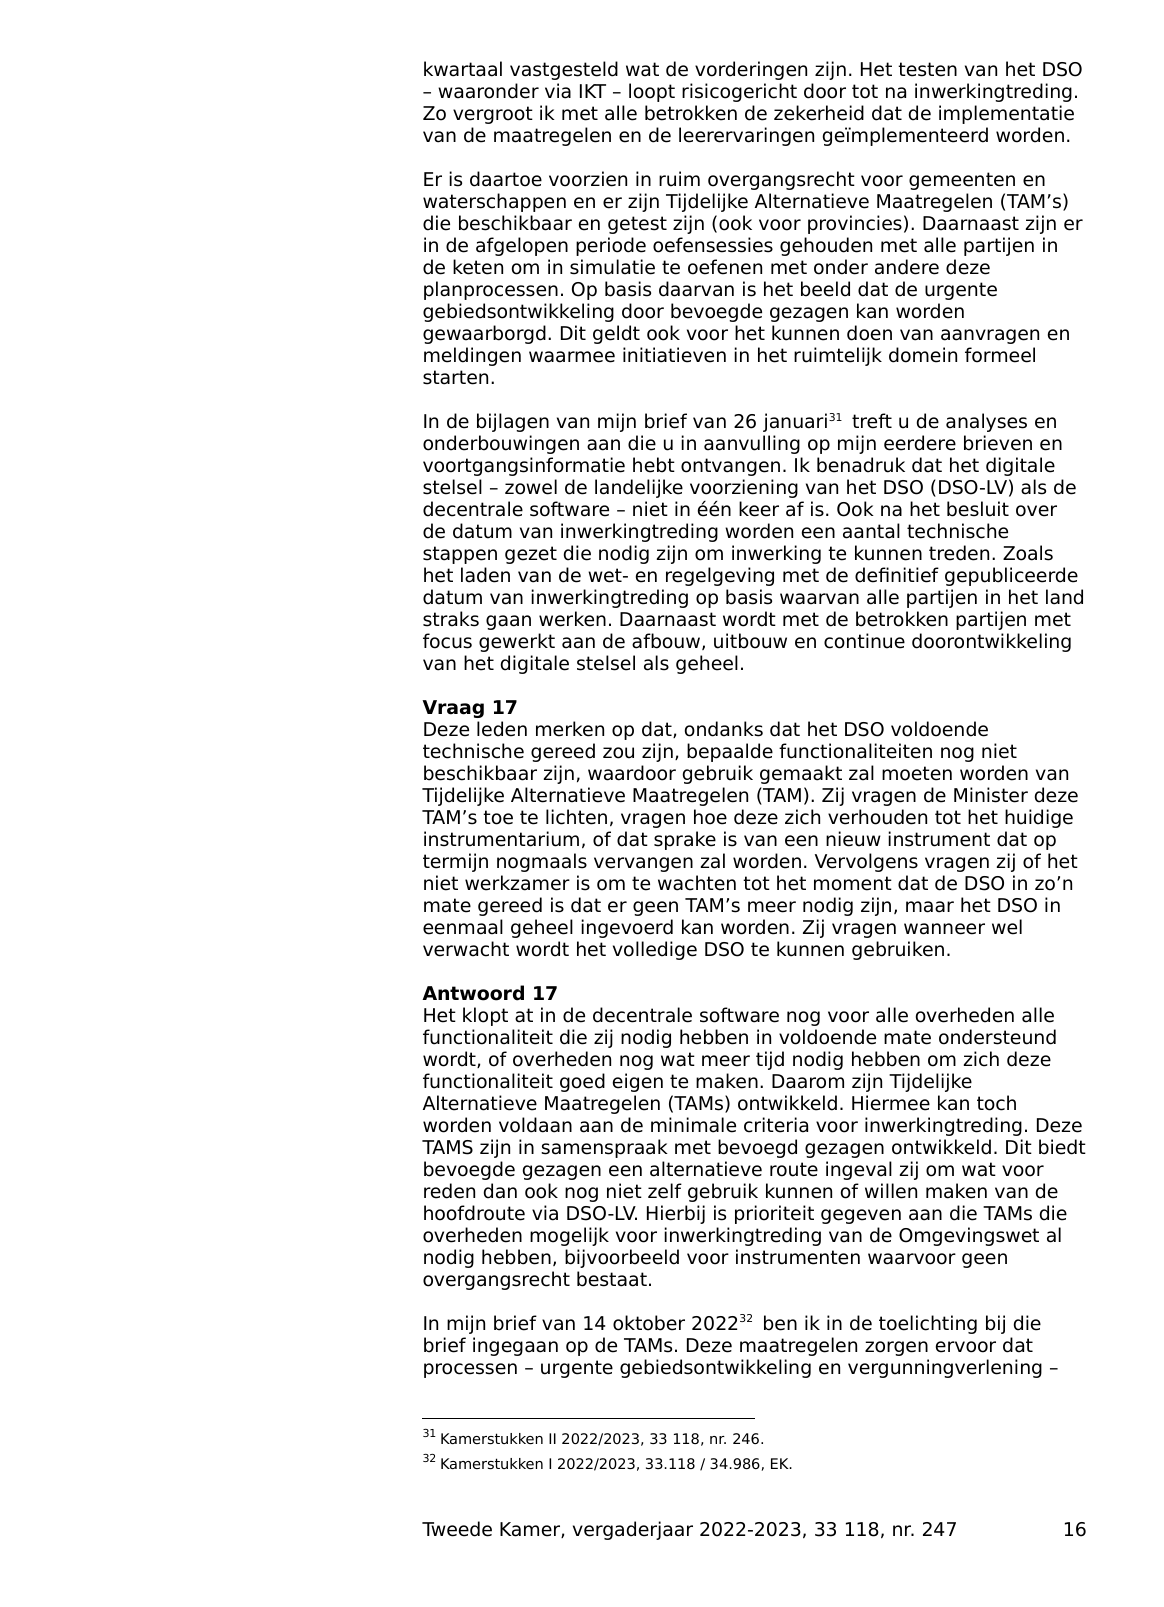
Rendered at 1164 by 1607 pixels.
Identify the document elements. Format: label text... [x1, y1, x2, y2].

text Kamerstukken I 2022/2023, 33.118 / 34.986, EK. [422, 1452, 1087, 1474]
text kwartaal vastgesteld wat de vorderingen zijn. Het testen van het DSO – waaronder via IKT – loopt risicogericht door tot na inwerkingtreding. Zo vergroot ik met alle betrokken de zekerheid dat de implementatie van de maatregelen en de leerervaringen geïmplementeerd worden. [422, 59, 1087, 147]
text Deze leden merken op dat, ondanks dat het DSO voldoende technische gereed zou zijn, bepaalde functionaliteiten nog niet beschikbaar zijn, waardoor gebruik gemaakt zal moeten worden van Tijdelijke Alternatieve Maatregelen (TAM). Zij vragen de Minister deze TAM’s toe te lichten, vragen hoe deze zich verhouden tot het huidige instrumentarium, of dat sprake is van een nieuw instrument dat op termijn nogmaals vervangen zal worden. Vervolgens vragen zij of het niet werkzamer is om te wachten tot het moment dat de DSO in zo’n mate gereed is dat er geen TAM’s meer nodig zijn, maar het DSO in eenmaal geheel ingevoerd kan worden. Zij vragen wanneer wel verwacht wordt het volledige DSO te kunnen gebruiken. [422, 719, 1087, 961]
text Antwoord 17 [422, 983, 1087, 1005]
text Er is daartoe voorzien in ruim overgangsrecht voor gemeenten en waterschappen en er zijn Tijdelijke Alternatieve Maatregelen (TAM’s) die beschikbaar en getest zijn (ook voor provincies). Daarnaast zijn er in de afgelopen periode oefensessies gehouden met alle partijen in de keten om in simulatie te oefenen met onder andere deze planprocessen. Op basis daarvan is het beeld dat de urgente gebiedsontwikkeling door bevoegde gezagen kan worden gewaarborgd. Dit geldt ook voor het kunnen doen van aanvragen en meldingen waarmee initiatieven in het ruimtelijk domein formeel starten. [422, 169, 1087, 389]
text In de bijlagen van mijn brief van 26 januari treft u de analyses en onderbouwingen aan die u in aanvulling op mijn eerdere brieven en voortgangsinformatie hebt ontvangen. Ik benadruk dat het digitale stelsel – zowel de landelijke voorziening van het DSO (DSO-LV) als de decentrale software – niet in één keer af is. Ook na het besluit over de datum van inwerkingtreding worden een aantal technische stappen gezet die nodig zijn om inwerking te kunnen treden. Zoals het laden van de wet- en regelgeving met de definitief gepubliceerde datum van inwerkingtreding op basis waarvan alle partijen in het land straks gaan werken. Daarnaast wordt met de betrokken partijen met focus gewerkt aan de afbouw, uitbouw en continue doorontwikkeling van het digitale stelsel als geheel. [422, 411, 1087, 675]
text In mijn brief van 14 oktober 2022 ben ik in de toelichting bij die brief ingegaan op de TAMs. Deze maatregelen zorgen ervoor dat processen – urgente gebiedsontwikkeling en vergunningverlening – [422, 1313, 1087, 1379]
text Kamerstukken II 2022/2023, 33 118, nr. 246. [422, 1427, 1087, 1449]
text Vraag 17 [422, 697, 1087, 719]
text Het klopt at in de decentrale software nog voor alle overheden alle functionaliteit die zij nodig hebben in voldoende mate ondersteund wordt, of overheden nog wat meer tijd nodig hebben om zich deze functionaliteit goed eigen te maken. Daarom zijn Tijdelijke Alternatieve Maatregelen (TAMs) ontwikkeld. Hiermee kan toch worden voldaan aan de minimale criteria voor inwerkingtreding. Deze TAMS zijn in samenspraak met bevoegd gezagen ontwikkeld. Dit biedt bevoegde gezagen een alternatieve route ingeval zij om wat voor reden dan ook nog niet zelf gebruik kunnen of willen maken van de hoofdroute via DSO-LV. Hierbij is prioriteit gegeven aan die TAMs die overheden mogelijk voor inwerkingtreding van de Omgevingswet al nodig hebben, bijvoorbeeld voor instrumenten waarvoor geen overgangsrecht bestaat. [422, 1005, 1087, 1291]
